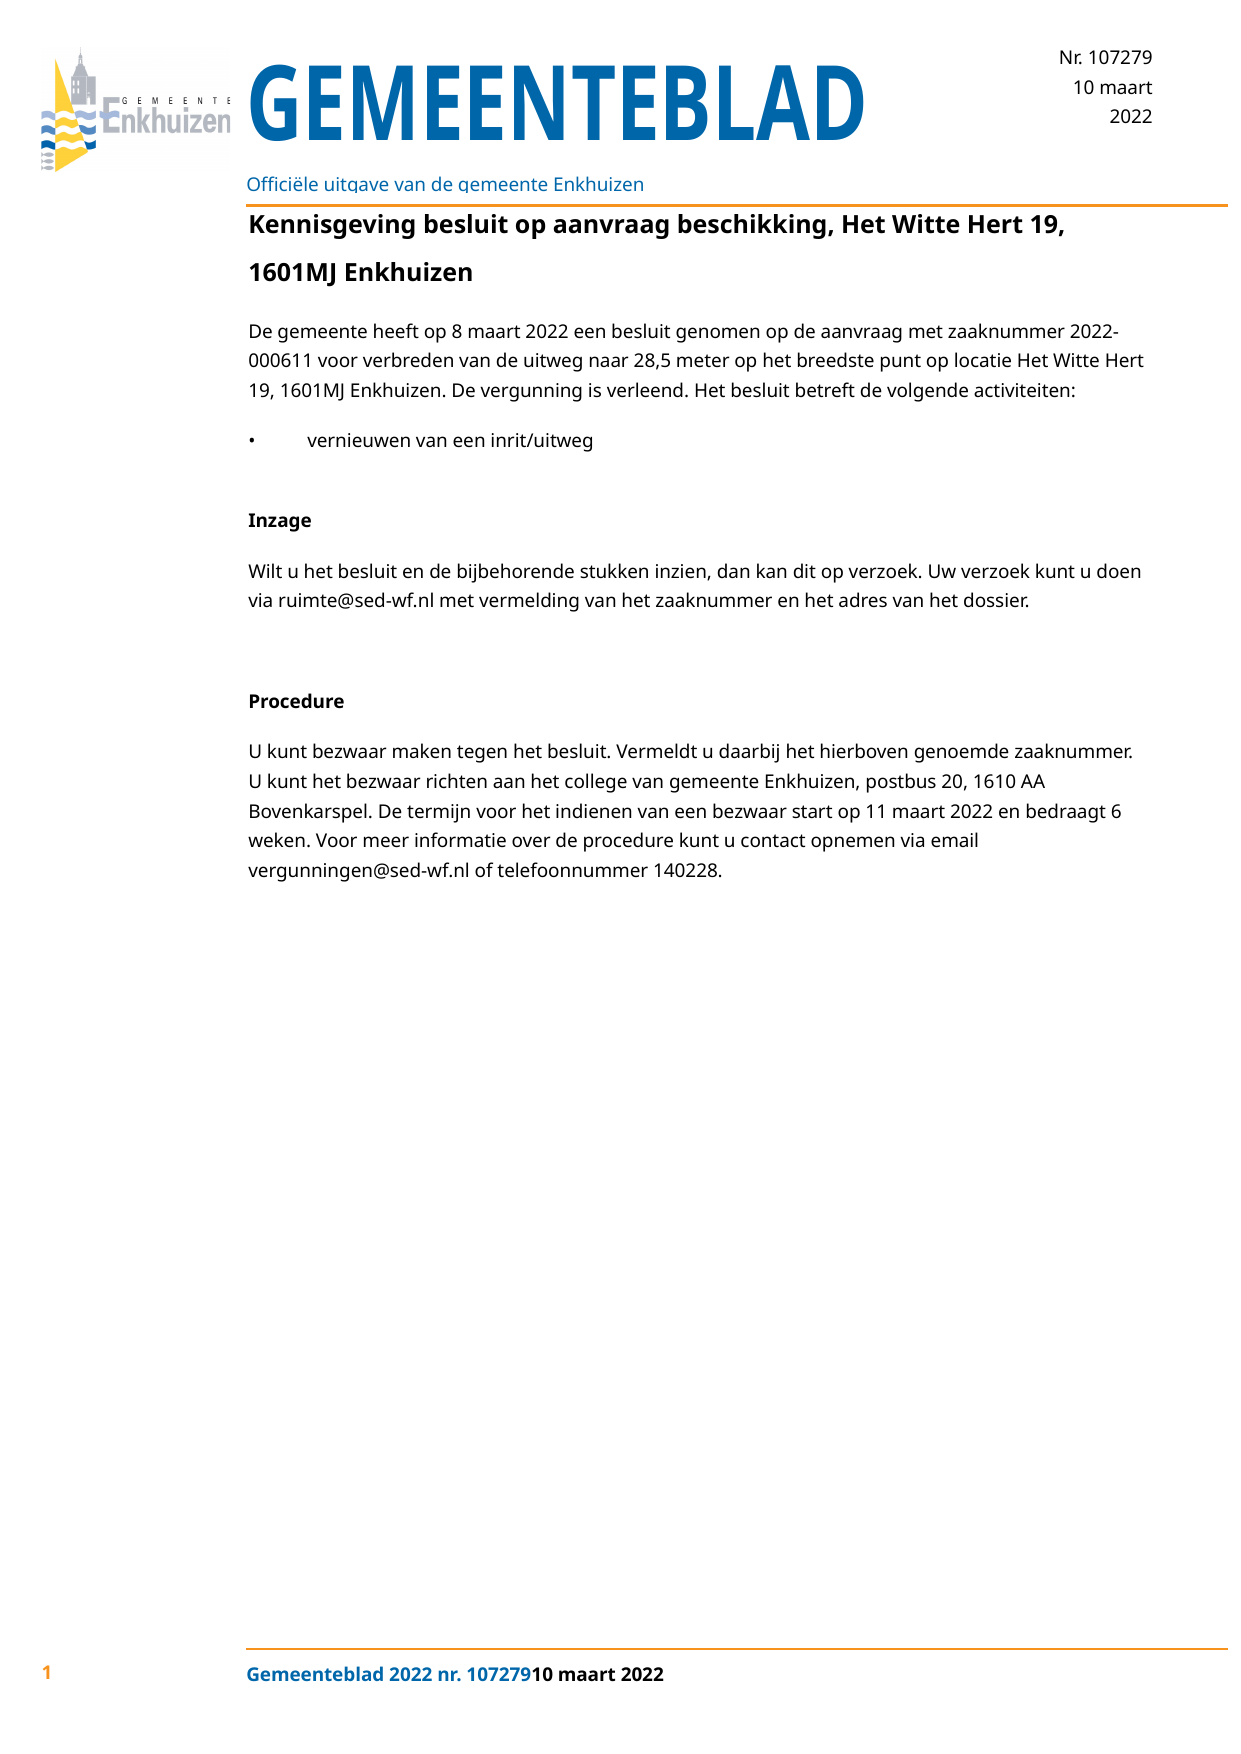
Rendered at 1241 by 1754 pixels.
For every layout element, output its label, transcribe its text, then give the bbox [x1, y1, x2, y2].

text U kunt bezwaar maken tegen het besluit. Vermeldt u daarbij het hierboven genoemde zaaknummer. U kunt het bezwaar richten aan het college van gemeente Enkhuizen, postbus 20, 1610 AA Bovenkarspel. De termijn voor het indienen van een bezwaar start op 11 maart 2022 en bedraagt 6 weken. Voor meer informatie over de procedure kunt u contact opnemen via email vergunningen@sed-wf.nl of telefoonnummer 140228. [248, 739, 1152, 883]
text Wilt u het besluit en de bijbehorende stukken inzien, dan kan dit op verzoek. Uw verzoek kunt u doen via ruimte@sed-wf.nl met vermelding van het zaaknummer en het adres van het dossier. [248, 558, 1152, 613]
text Kennisgeving besluit op aanvraag beschikking, Het Witte Hert 19, 1601MJ Enkhuizen [248, 207, 1152, 288]
text Inzage [248, 507, 1152, 533]
list vernieuwen van een inrit/uitweg [248, 427, 1152, 453]
text De gemeente heeft op 8 maart 2022 een besluit genomen op de aanvraag met zaaknummer 2022-000611 voor verbreden van de uitweg naar 28,5 meter op het breedste punt op locatie Het Witte Hert 19, 1601MJ Enkhuizen. De vergunning is verleend. Het besluit betreft de volgende activiteiten: [248, 318, 1152, 403]
text Procedure [248, 688, 1152, 714]
picture [41, 47, 231, 172]
